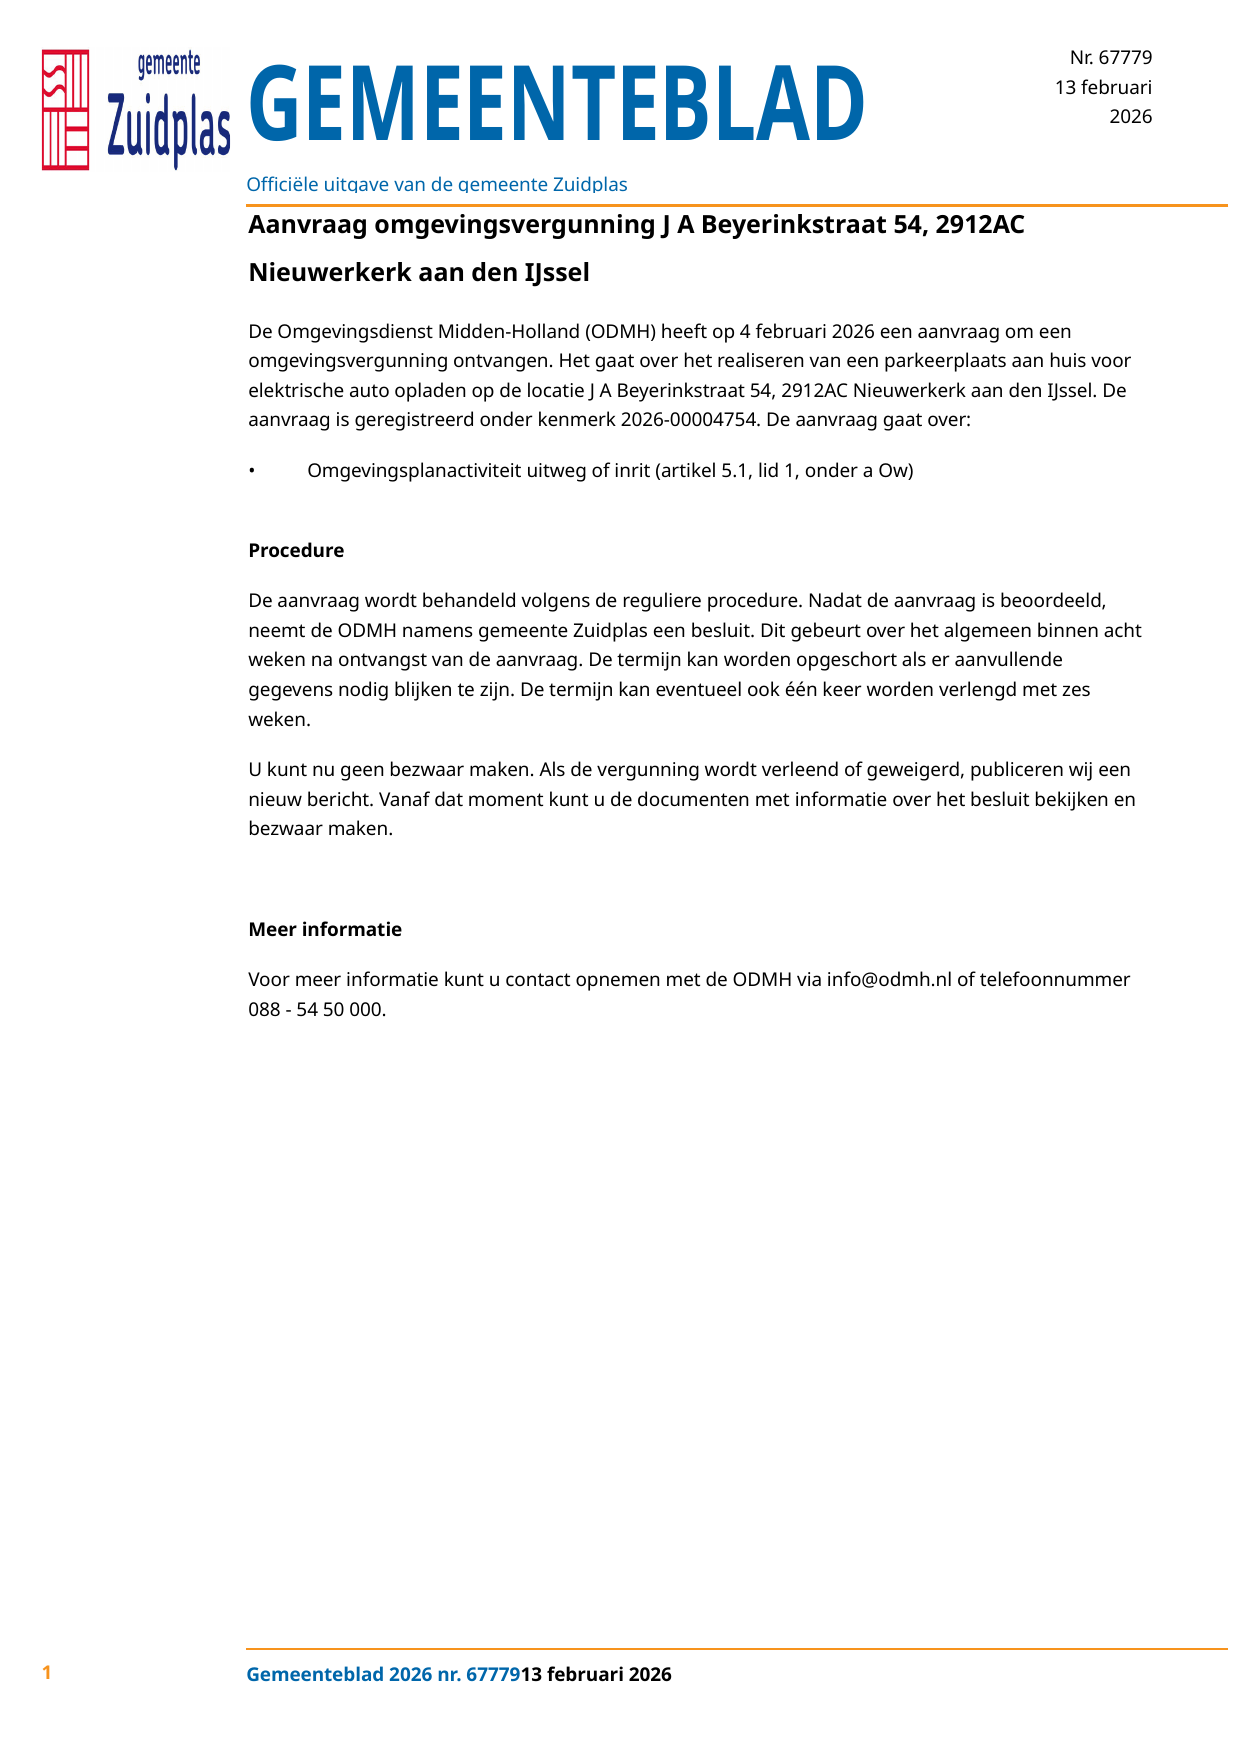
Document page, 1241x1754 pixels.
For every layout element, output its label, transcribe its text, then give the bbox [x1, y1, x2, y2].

picture [41, 47, 231, 172]
text De Omgevingsdienst Midden-Holland (ODMH) heeft op 4 februari 2026 een aanvraag om een omgevingsvergunning ontvangen. Het gaat over het realiseren van een parkeerplaats aan huis voor elektrische auto opladen op de locatie J A Beyerinkstraat 54, 2912AC Nieuwerkerk aan den IJssel. De aanvraag is geregistreerd onder kenmerk 2026-00004754. De aanvraag gaat over: [248, 318, 1152, 432]
text Aanvraag omgevingsvergunning J A Beyerinkstraat 54, 2912AC Nieuwerkerk aan den IJssel [248, 207, 1152, 288]
text Voor meer informatie kunt u contact opnemen met de ODMH via info@odmh.nl of telefoonnummer 088 - 54 50 000. [248, 967, 1152, 1022]
text Meer informatie [248, 916, 1152, 942]
list Omgevingsplanactiviteit uitweg of inrit (artikel 5.1, lid 1, onder a Ow) [248, 457, 1152, 483]
text U kunt nu geen bezwaar maken. Als de vergunning wordt verleend of geweigerd, publiceren wij een nieuw bericht. Vanaf dat moment kunt u de documenten met informatie over het besluit bekijken en bezwaar maken. [248, 756, 1152, 841]
text De aanvraag wordt behandeld volgens de reguliere procedure. Nadat de aanvraag is beoordeeld, neemt de ODMH namens gemeente Zuidplas een besluit. Dit gebeurt over het algemeen binnen acht weken na ontvangst van de aanvraag. De termijn kan worden opgeschort als er aanvullende gegevens nodig blijken te zijn. De termijn kan eventueel ook één keer worden verlengd met zes weken. [248, 587, 1152, 732]
text Procedure [248, 537, 1152, 563]
